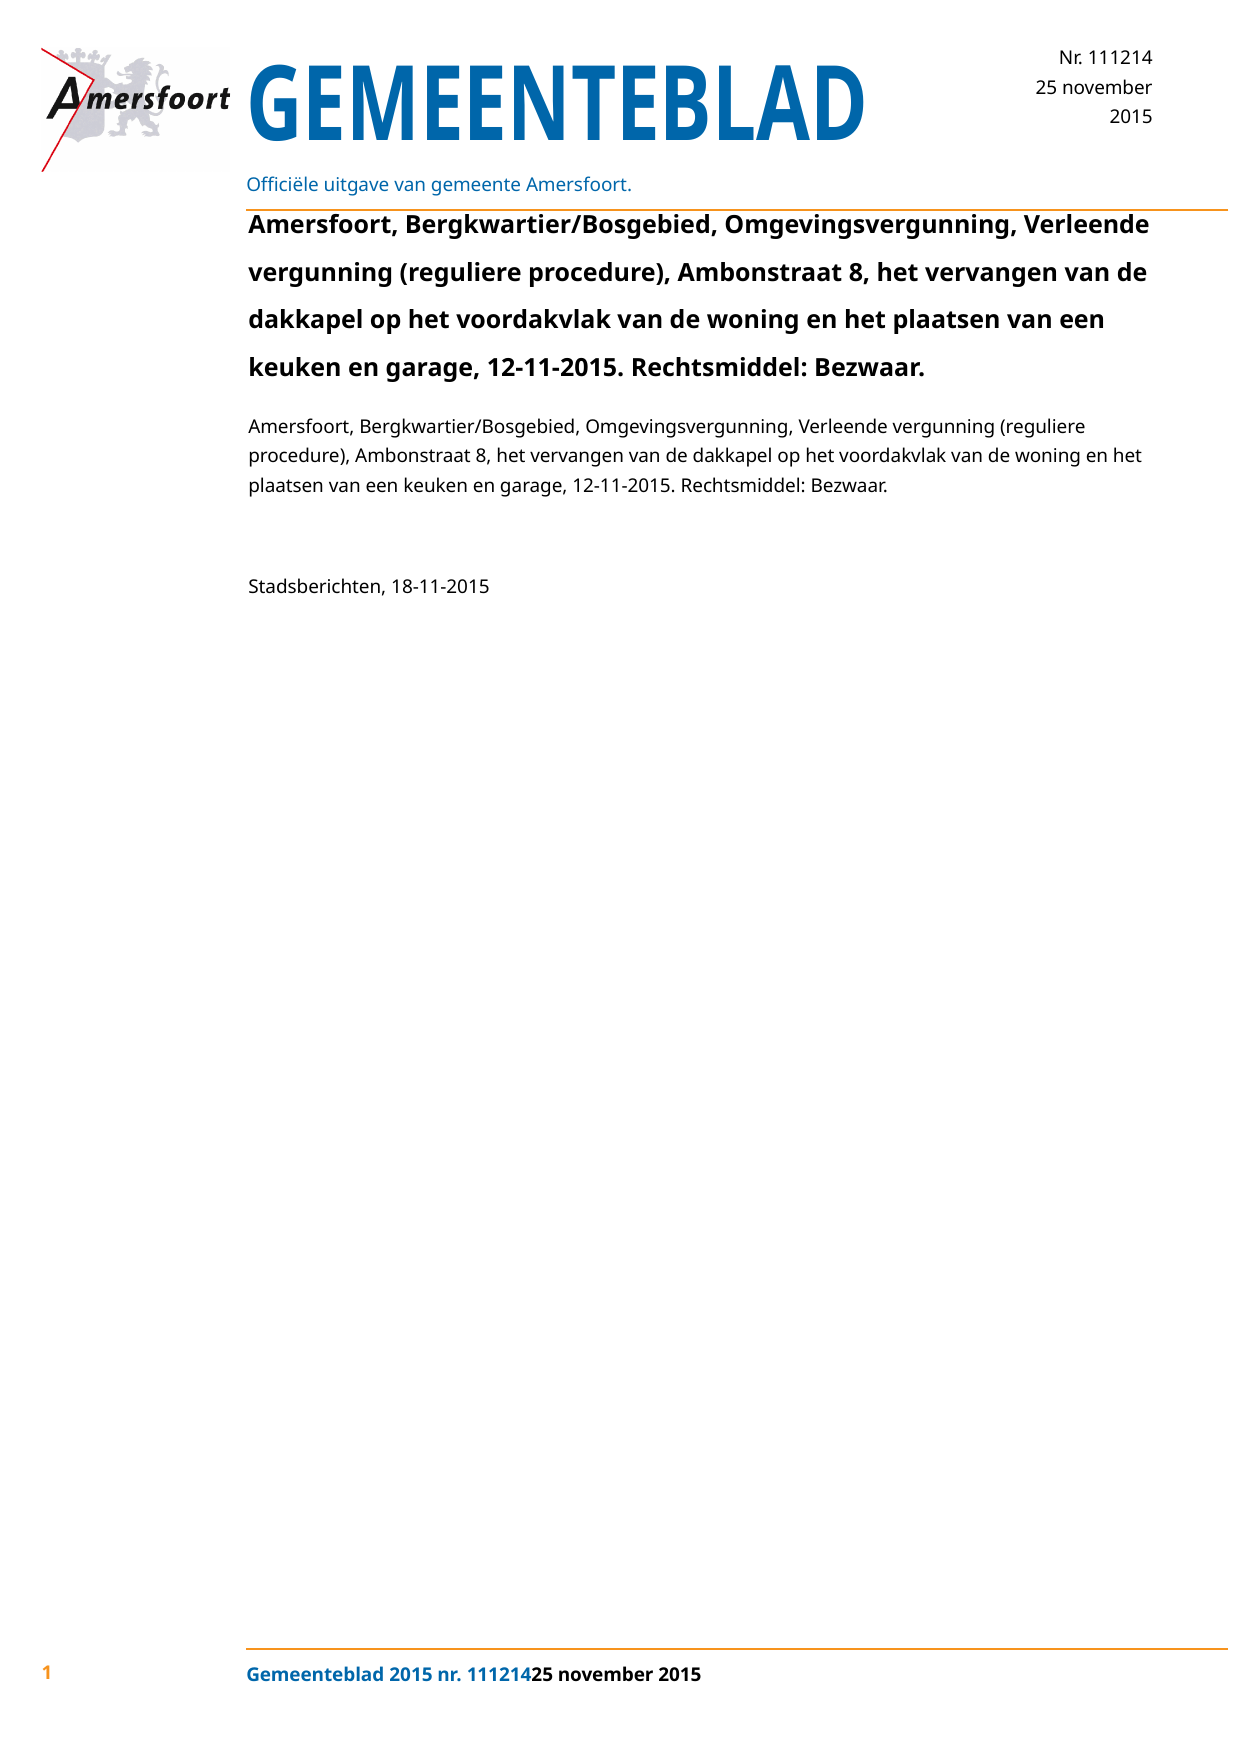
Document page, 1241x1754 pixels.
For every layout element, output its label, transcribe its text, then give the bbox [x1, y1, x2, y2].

text Amersfoort, Bergkwartier/Bosgebied, Omgevingsvergunning, Verleende vergunning (reguliere procedure), Ambonstraat 8, het vervangen van de dakkapel op het voordakvlak van de woning en het plaatsen van een keuken en garage, 12-11-2015. Rechtsmiddel: Bezwaar. [248, 413, 1152, 498]
text Amersfoort, Bergkwartier/Bosgebied, Omgevingsvergunning, Verleende vergunning (reguliere procedure), Ambonstraat 8, het vervangen van de dakkapel op het voordakvlak van de woning en het plaatsen van een keuken en garage, 12-11-2015. Rechtsmiddel: Bezwaar. [248, 211, 1152, 384]
text Stadsberichten, 18-11-2015 [248, 573, 1152, 599]
picture [41, 47, 231, 172]
